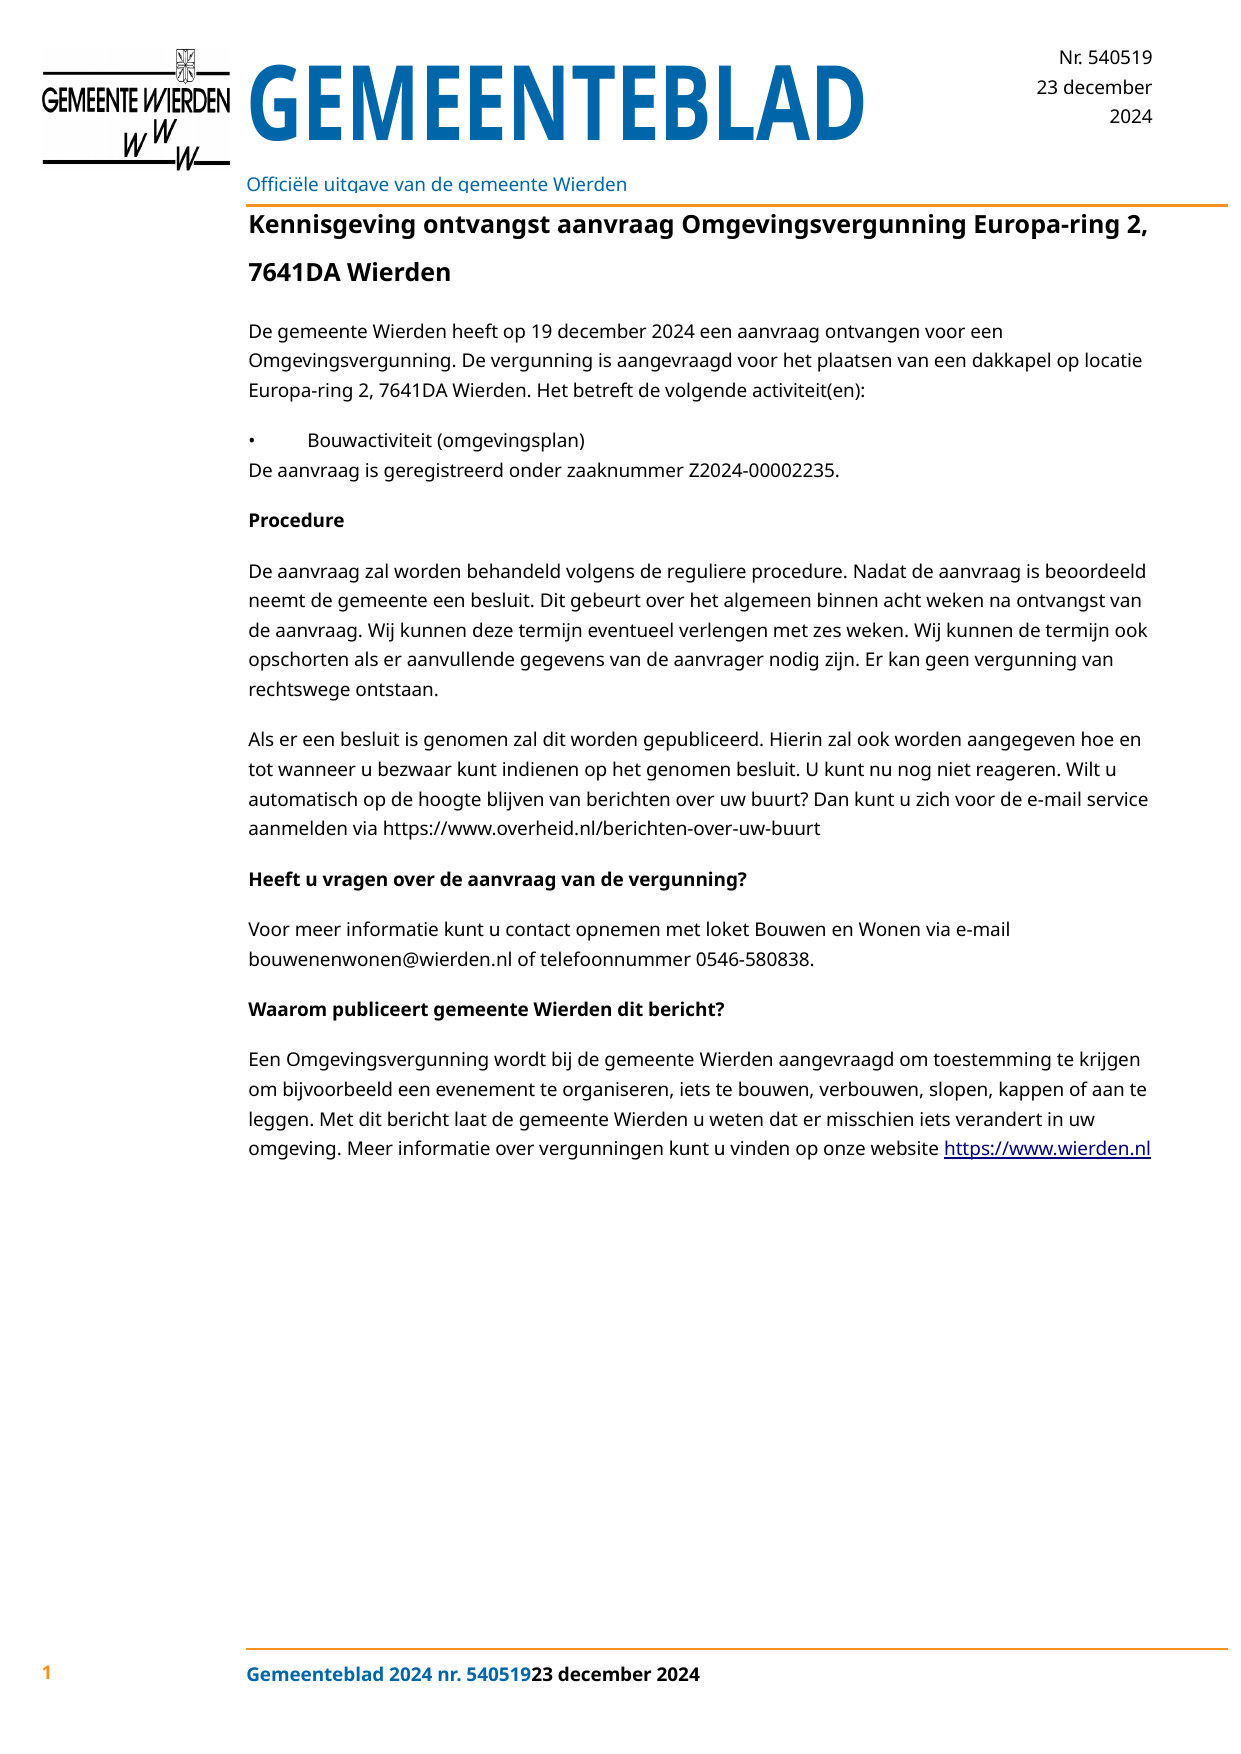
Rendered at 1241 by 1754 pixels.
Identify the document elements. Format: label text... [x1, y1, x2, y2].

text De aanvraag is geregistreerd onder zaaknummer Z2024-00002235. [248, 457, 1152, 483]
text Procedure [248, 507, 1152, 533]
picture [41, 47, 231, 172]
text Waarom publiceert gemeente Wierden dit bericht? [248, 996, 1152, 1022]
text Voor meer informatie kunt u contact opnemen met loket Bouwen en Wonen via e-mail bouwenenwonen@wierden.nl of telefoonnummer 0546-580838. [248, 916, 1152, 972]
text De gemeente Wierden heeft op 19 december 2024 een aanvraag ontvangen voor een Omgevingsvergunning. De vergunning is aangevraagd voor het plaatsen van een dakkapel op locatie Europa-ring 2, 7641DA Wierden. Het betreft de volgende activiteit(en): [248, 318, 1152, 403]
text Een Omgevingsvergunning wordt bij de gemeente Wierden aangevraagd om toestemming te krijgen om bijvoorbeeld een evenement te organiseren, iets te bouwen, verbouwen, slopen, kappen of aan te leggen. Met dit bericht laat de gemeente Wierden u weten dat er misschien iets verandert in uw omgeving. Meer informatie over vergunningen kunt u vinden op onze website https://www.wierden.nl [248, 1047, 1152, 1161]
text Als er een besluit is genomen zal dit worden gepubliceerd. Hierin zal ook worden aangegeven hoe en tot wanneer u bezwaar kunt indienen op het genomen besluit. U kunt nu nog niet reageren. Wilt u automatisch op de hoogte blijven van berichten over uw buurt? Dan kunt u zich voor de e-mail service aanmelden via https://www.overheid.nl/berichten-over-uw-buurt [248, 727, 1152, 841]
list Bouwactiviteit (omgevingsplan) [248, 427, 1152, 453]
text De aanvraag zal worden behandeld volgens de reguliere procedure. Nadat de aanvraag is beoordeeld neemt de gemeente een besluit. Dit gebeurt over het algemeen binnen acht weken na ontvangst van de aanvraag. Wij kunnen deze termijn eventueel verlengen met zes weken. Wij kunnen de termijn ook opschorten als er aanvullende gegevens van de aanvrager nodig zijn. Er kan geen vergunning van rechtswege ontstaan. [248, 558, 1152, 702]
text Kennisgeving ontvangst aanvraag Omgevingsvergunning Europa-ring 2, 7641DA Wierden [248, 207, 1152, 288]
text Heeft u vragen over de aanvraag van de vergunning? [248, 866, 1152, 892]
